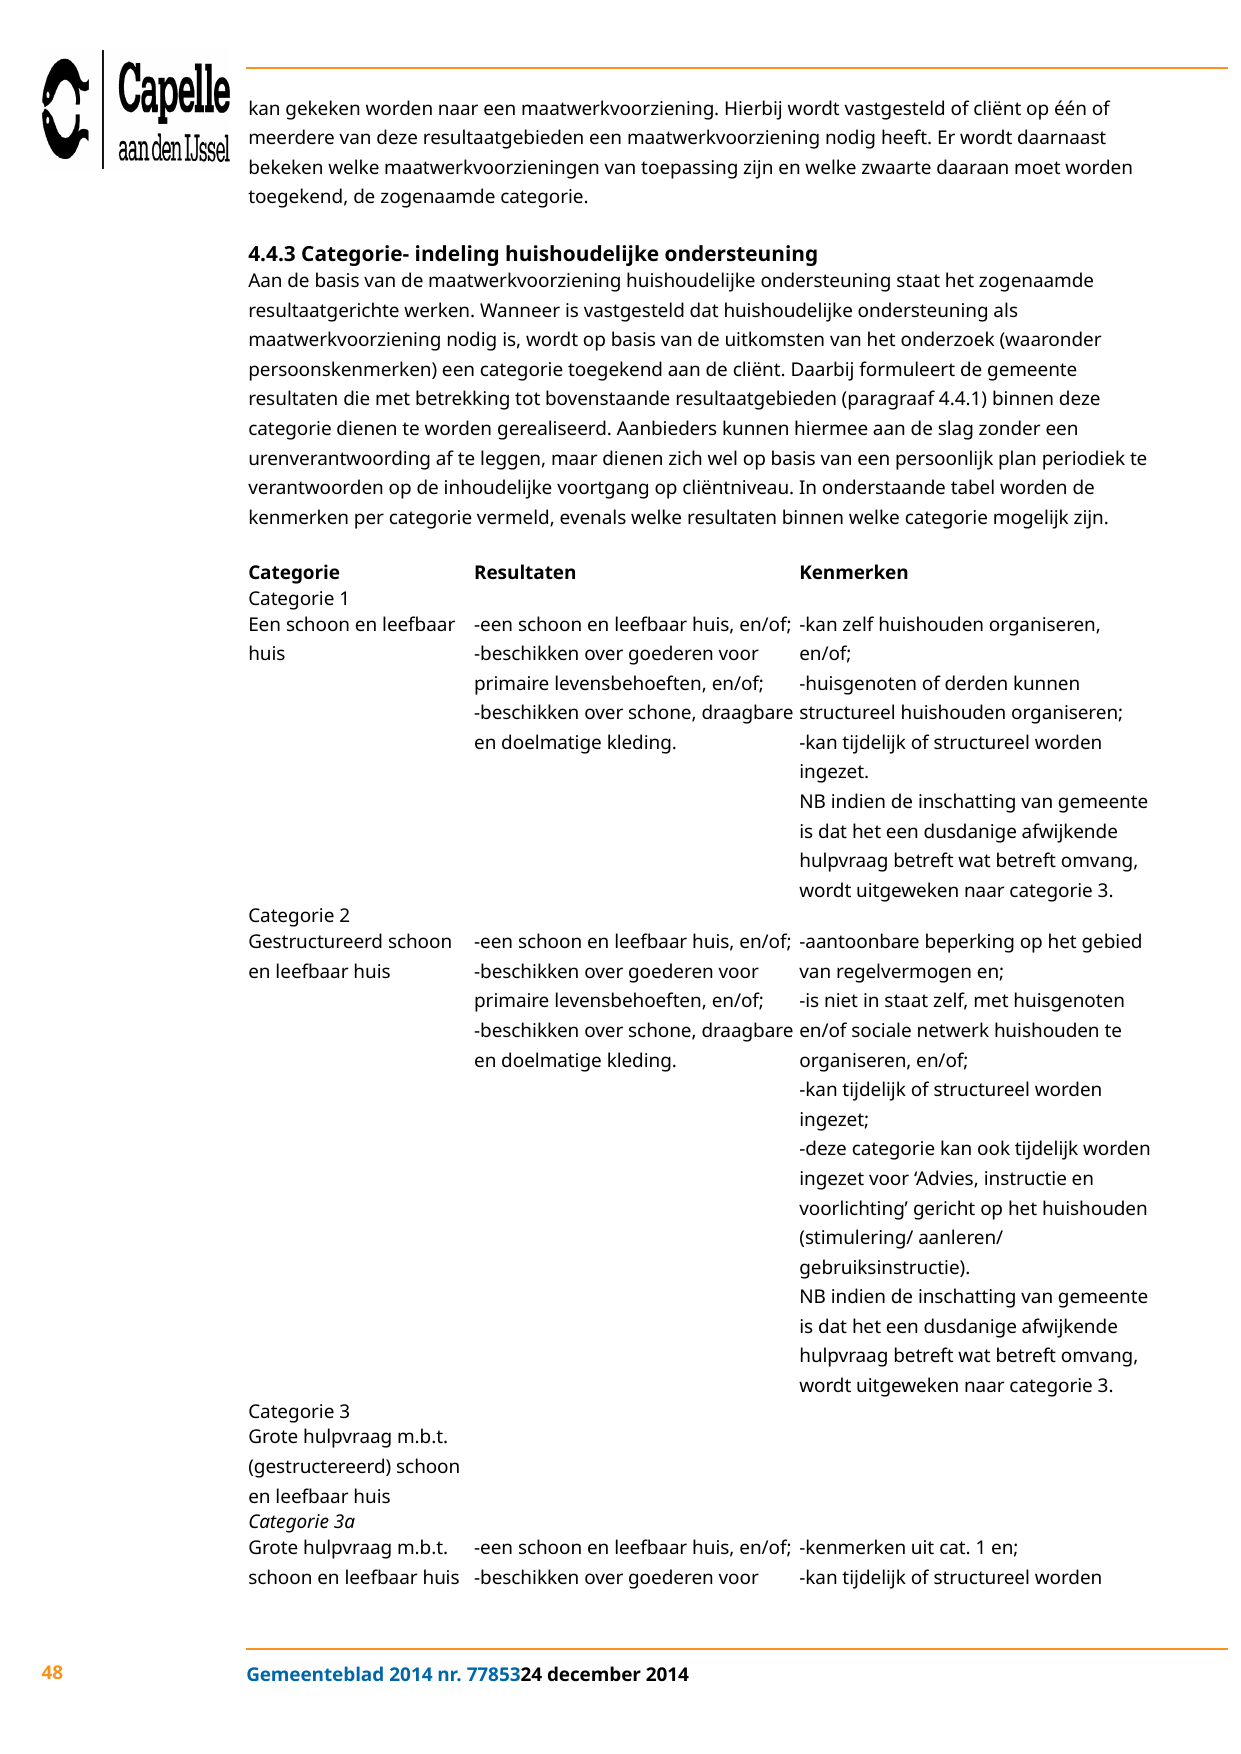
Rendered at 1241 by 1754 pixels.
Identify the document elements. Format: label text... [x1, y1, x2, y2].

table_cell [799, 1398, 1152, 1424]
table_cell Categorie 3 [248, 1398, 474, 1424]
table_cell Categorie 3a [248, 1509, 1152, 1534]
table_header Categorie [248, 559, 474, 585]
table_header Kenmerken [799, 559, 1152, 585]
text Aan de basis van de maatwerkvoorziening huishoudelijke ondersteuning staat het zogenaamde resultaatgerichte werken. Wanneer is vastgesteld dat huishoudelijke ondersteuning als maatwerkvoorziening nodig is, wordt op basis van de uitkomsten van het onderzoek (waaronder persoonskenmerken) een categorie toegekend aan de cliënt. Daarbij formuleert de gemeente resultaten die met betrekking tot bovenstaande resultaatgebieden (paragraaf 4.4.1) binnen deze categorie dienen te worden gerealiseerd. Aanbieders kunnen hiermee aan de slag zonder een urenverantwoording af te leggen, maar dienen zich wel op basis van een persoonlijk plan periodiek te verantwoorden op de inhoudelijke voortgang op cliëntniveau. In onderstaande tabel worden de kenmerken per categorie vermeld, evenals welke resultaten binnen welke categorie mogelijk zijn. [248, 267, 1152, 530]
text kan gekeken worden naar een maatwerkvoorziening. Hierbij wordt vastgesteld of cliënt op één of meerdere van deze resultaatgebieden een maatwerkvoorziening nodig heeft. Er wordt daarnaast bekeken welke maatwerkvoorzieningen van toepassing zijn en welke zwaarte daaraan moet worden toegekend, de zogenaamde categorie. [248, 95, 1152, 209]
table_cell -kan zelf huishouden organiseren, en/of; -huisgenoten of derden kunnen structureel huishouden organiseren; -kan tijdelijk of structureel worden ingezet. NB indien de inschatting van gemeente is dat het een dusdanige afwijkende hulpvraag betreft wat betreft omvang, wordt uitgeweken naar categorie 3. [799, 611, 1152, 903]
text 4.4.3 Categorie- indeling huishoudelijke ondersteuning [248, 239, 1152, 267]
table_cell -een schoon en leefbaar huis, en/of; -beschikken over goederen voor primaire levensbehoeften, en/of; -beschikken over schone, draagbare en doelmatige kleding. [474, 611, 799, 903]
table_cell [474, 1398, 799, 1424]
table_cell -aantoonbare beperking op het gebied van regelvermogen en; -is niet in staat zelf, met huisgenoten en/of sociale netwerk huishouden te organiseren, en/of; -kan tijdelijk of structureel worden ingezet; -deze categorie kan ook tijdelijk worden ingezet voor ‘Advies, instructie en voorlichting’ gericht op het huishouden (stimulering/ aanleren/ gebruiksinstructie). NB indien de inschatting van gemeente is dat het een dusdanige afwijkende hulpvraag betreft wat betreft omvang, wordt uitgeweken naar categorie 3. [799, 929, 1152, 1398]
table_cell Grote hulpvraag m.b.t. schoon en leefbaar huis [248, 1534, 474, 1589]
table_cell Categorie 1 [248, 585, 1152, 611]
table_cell [799, 1424, 1152, 1508]
table_cell Gestructureerd schoon en leefbaar huis [248, 929, 474, 1398]
table_cell -een schoon en leefbaar huis, en/of; -beschikken over goederen voor primaire levensbehoeften, en/of; -beschikken over schone, draagbare en doelmatige kleding. [474, 929, 799, 1398]
picture [41, 47, 231, 172]
table_cell -kenmerken uit cat. 1 en; -kan tijdelijk of structureel worden [799, 1534, 1152, 1589]
table_cell Grote hulpvraag m.b.t. (gestructereerd) schoon en leefbaar huis [248, 1424, 474, 1508]
table_header Resultaten [474, 559, 799, 585]
table_cell Een schoon en leefbaar huis [248, 611, 474, 903]
table_cell Categorie 2 [248, 903, 1152, 928]
table_cell [474, 1424, 799, 1508]
table_cell -een schoon en leefbaar huis, en/of; -beschikken over goederen voor [474, 1534, 799, 1589]
